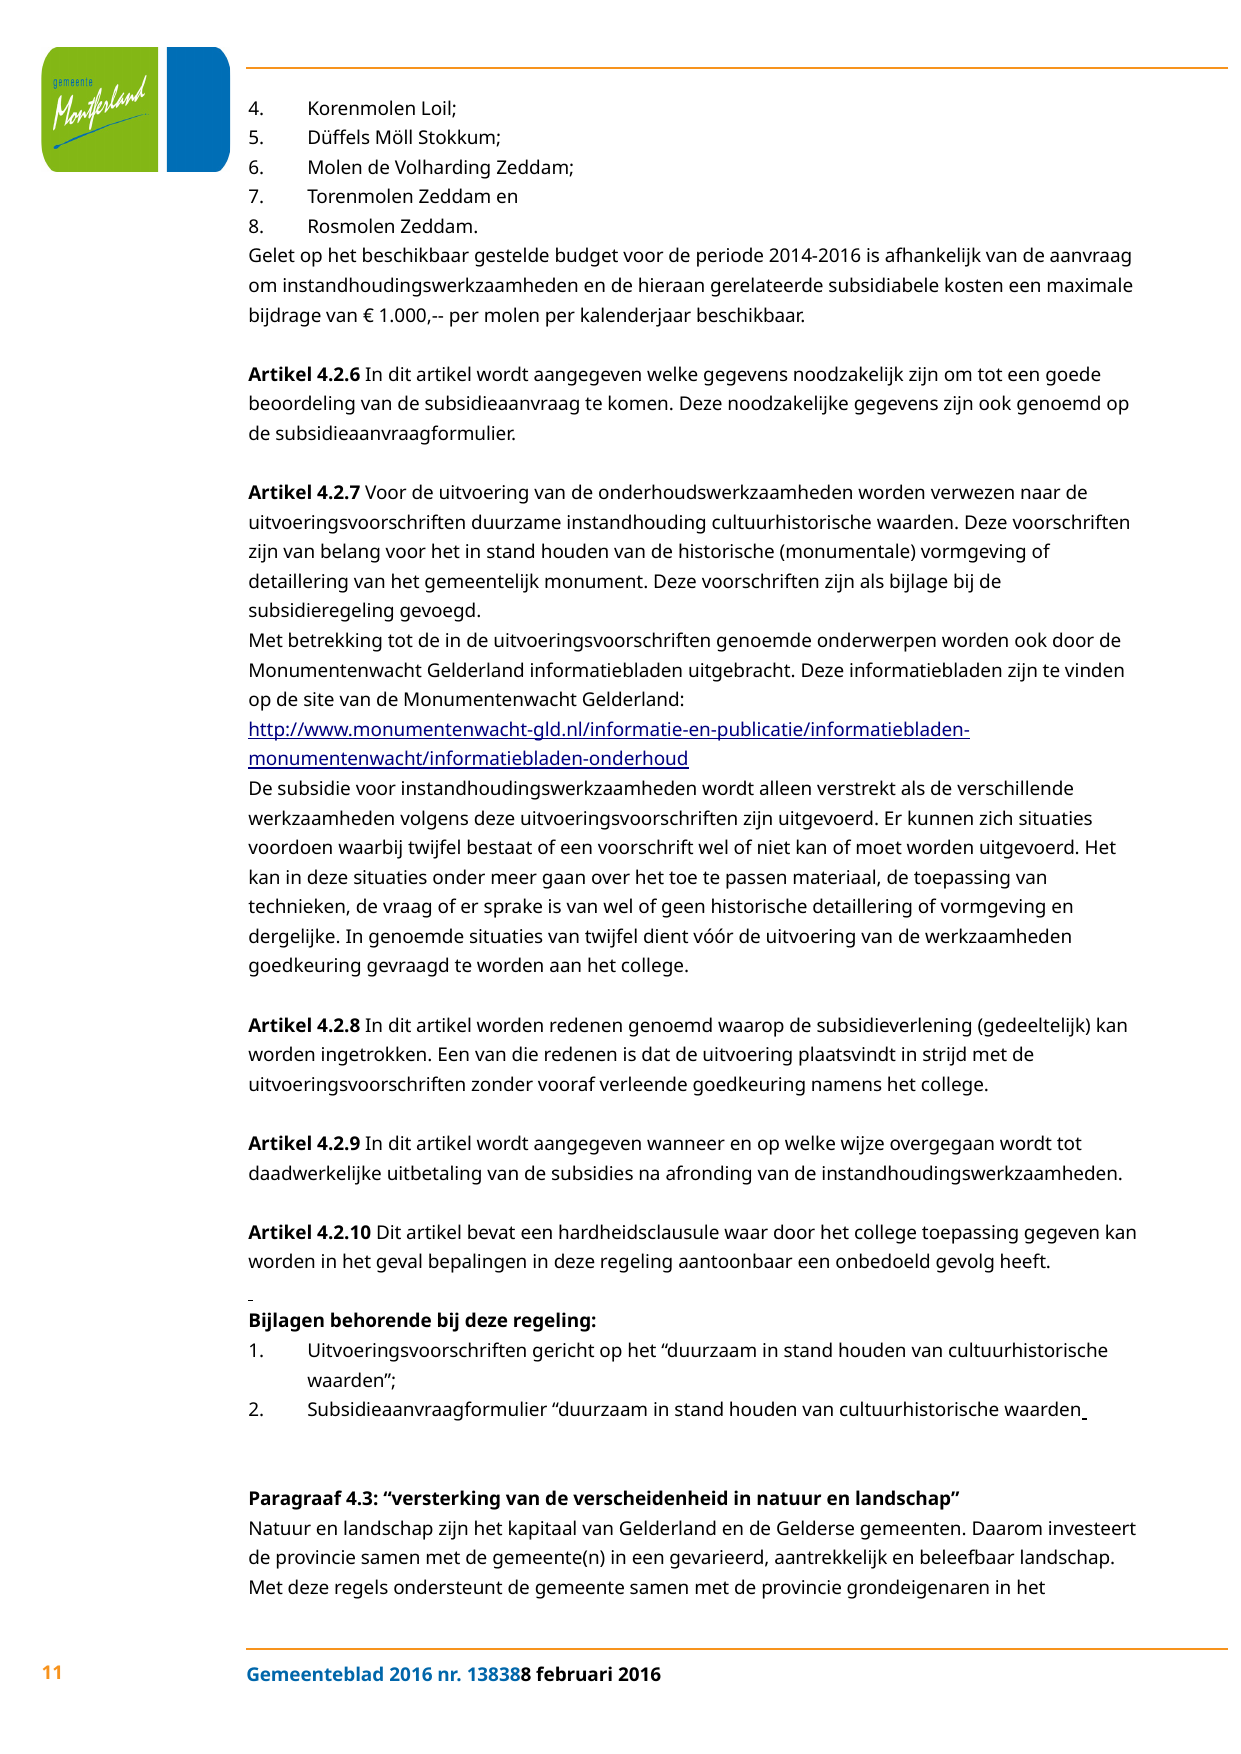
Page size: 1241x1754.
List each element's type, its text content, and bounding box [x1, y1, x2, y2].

text Natuur en landschap zijn het kapitaal van Gelderland en de Gelderse gemeenten. Daarom investeert de provincie samen met de gemeente(n) in een gevarieerd, aantrekkelijk en beleefbaar landschap. Met deze regels ondersteunt de gemeente samen met de provincie grondeigenaren in het [248, 1515, 1152, 1600]
list Uitvoeringsvoorschriften gericht op het “duurzaam in stand houden van cultuurhistorische waarden”; [248, 1337, 1152, 1393]
picture [41, 47, 231, 172]
list Torenmolen Zeddam en [248, 183, 1152, 209]
text Artikel 4.2.8 In dit artikel worden redenen genoemd waarop de subsidieverlening (gedeeltelijk) kan worden ingetrokken. Een van die redenen is dat de uitvoering plaatsvindt in strijd met de uitvoeringsvoorschriften zonder vooraf verleende goedkeuring namens het college. [248, 1012, 1152, 1097]
list Korenmolen Loil; [248, 95, 1152, 121]
text Artikel 4.2.7 Voor de uitvoering van de onderhoudswerkzaamheden worden verwezen naar de uitvoeringsvoorschriften duurzame instandhouding cultuurhistorische waarden. Deze voorschriften zijn van belang voor het in stand houden van de historische (monumentale) vormgeving of detaillering van het gemeentelijk monument. Deze voorschriften zijn als bijlage bij de subsidieregeling gevoegd. [248, 479, 1152, 623]
text Artikel 4.2.6 In dit artikel wordt aangegeven welke gegevens noodzakelijk zijn om tot een goede beoordeling van de subsidieaanvraag te komen. Deze noodzakelijke gegevens zijn ook genoemd op de subsidieaanvraagformulier. [248, 361, 1152, 446]
list Subsidieaanvraagformulier “duurzaam in stand houden van cultuurhistorische waarden [248, 1396, 1152, 1422]
list Molen de Volharding Zeddam; [248, 154, 1152, 180]
text http://www.monumentenwacht-gld.nl/informatie-en-publicatie/informatiebladen-monumentenwacht/informatiebladen-onderhoud [248, 716, 1152, 771]
text Bijlagen behorende bij deze regeling: [248, 1308, 1152, 1333]
list Rosmolen Zeddam. [248, 213, 1152, 239]
text De subsidie voor instandhoudingswerkzaamheden wordt alleen verstrekt als de verschillende werkzaamheden volgens deze uitvoeringsvoorschriften zijn uitgevoerd. Er kunnen zich situaties voordoen waarbij twijfel bestaat of een voorschrift wel of niet kan of moet worden uitgevoerd. Het kan in deze situaties onder meer gaan over het toe te passen materiaal, de toepassing van technieken, de vraag of er sprake is van wel of geen historische detaillering of vormgeving en dergelijke. In genoemde situaties van twijfel dient vóór de uitvoering van de werkzaamheden goedkeuring gevraagd te worden aan het college. [248, 775, 1152, 978]
list Düffels Möll Stokkum; [248, 124, 1152, 150]
text Paragraaf 4.3: “versterking van de verscheidenheid in natuur en landschap” [248, 1485, 1152, 1511]
text Gelet op het beschikbaar gestelde budget voor de periode 2014-2016 is afhankelijk van de aanvraag om instandhoudingswerkzaamheden en de hieraan gerelateerde subsidiabele kosten een maximale bijdrage van € 1.000,-- per molen per kalenderjaar beschikbaar. [248, 243, 1152, 328]
text Artikel 4.2.9 In dit artikel wordt aangegeven wanneer en op welke wijze overgegaan wordt tot daadwerkelijke uitbetaling van de subsidies na afronding van de instandhoudingswerkzaamheden. [248, 1130, 1152, 1186]
text Artikel 4.2.10 Dit artikel bevat een hardheidsclausule waar door het college toepassing gegeven kan worden in het geval bepalingen in deze regeling aantoonbaar een onbedoeld gevolg heeft. [248, 1219, 1152, 1274]
text Met betrekking tot de in de uitvoeringsvoorschriften genoemde onderwerpen worden ook door de Monumentenwacht Gelderland informatiebladen uitgebracht. Deze informatiebladen zijn te vinden op de site van de Monumentenwacht Gelderland: [248, 627, 1152, 712]
